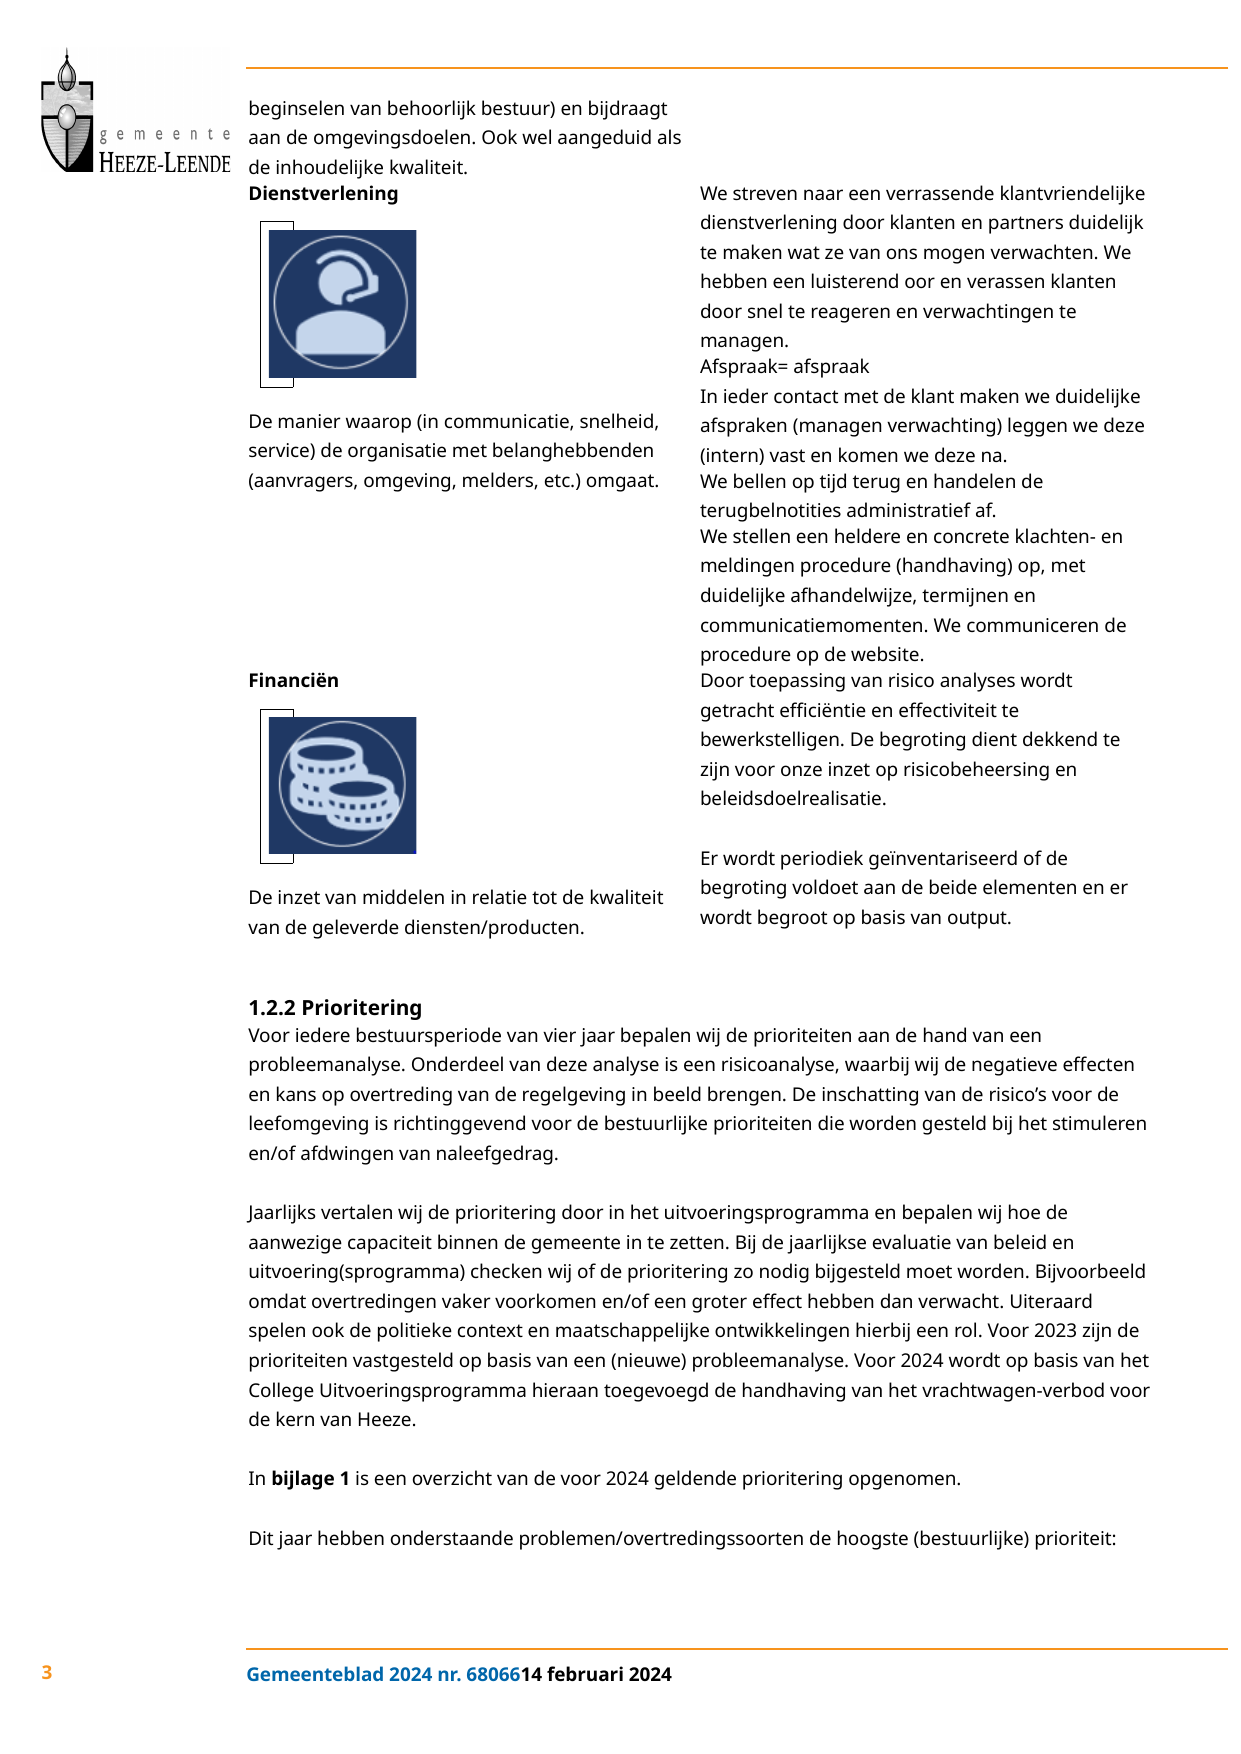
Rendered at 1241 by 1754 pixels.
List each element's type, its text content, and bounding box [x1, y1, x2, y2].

table_cell Afspraak= afspraak In ieder contact met de klant maken we duidelijke afspraken (managen verwachting) leggen we deze (intern) vast en komen we deze na. [700, 353, 1152, 468]
table_cell [700, 95, 1152, 180]
table_cell Dienstverlening De manier waarop (in communicatie, snelheid, service) de organisatie met belanghebbenden (aanvragers, omgeving, melders, etc.) omgaat. [248, 180, 700, 667]
picture [268, 230, 417, 378]
text Dit jaar hebben onderstaande problemen/overtredingssoorten de hoogste (bestuurlijke) prioriteit: [248, 1525, 1152, 1550]
picture [41, 47, 231, 172]
table_cell Financiën De inzet van middelen in relatie tot de kwaliteit van de geleverde diensten/producten. [248, 667, 700, 940]
text In bijlage 1 is een overzicht van de voor 2024 geldende prioritering opgenomen. [248, 1466, 1152, 1491]
text 1.2.2 Prioritering [248, 993, 1152, 1022]
text Jaarlijks vertalen wij de prioritering door in het uitvoeringsprogramma en bepalen wij hoe de aanwezige capaciteit binnen de gemeente in te zetten. Bij de jaarlijkse evaluatie van beleid en uitvoering(sprogramma) checken wij of de prioritering zo nodig bijgesteld moet worden. Bijvoorbeeld omdat overtredingen vaker voorkomen en/of een groter effect hebben dan verwacht. Uiteraard spelen ook de politieke context en maatschappelijke ontwikkelingen hierbij een rol. Voor 2023 zijn de prioriteiten vastgesteld op basis van een (nieuwe) probleemanalyse. Voor 2024 wordt op basis van het College Uitvoeringsprogramma hieraan toegevoegd de handhaving van het vrachtwagen-verbod voor de kern van Heeze. [248, 1199, 1152, 1432]
table_cell We streven naar een verrassende klantvriendelijke dienstverlening door klanten en partners duidelijk te maken wat ze van ons mogen verwachten. We hebben een luisterend oor en verassen klanten door snel te reageren en verwachtingen te managen. [700, 180, 1152, 353]
table_cell We stellen een heldere en concrete klachten- en meldingen procedure (handhaving) op, met duidelijke afhandelwijze, termijnen en communicatiemomenten. We communiceren de procedure op de website. [700, 523, 1152, 667]
text Voor iedere bestuursperiode van vier jaar bepalen wij de prioriteiten aan de hand van een probleemanalyse. Onderdeel van deze analyse is een risicoanalyse, waarbij wij de negatieve effecten en kans op overtreding van de regelgeving in beeld brengen. De inschatting van de risico’s voor de leefomgeving is richtinggevend voor de bestuurlijke prioriteiten die worden gesteld bij het stimuleren en/of afdwingen van naleefgedrag. [248, 1022, 1152, 1166]
picture [268, 717, 417, 854]
table_cell Door toepassing van risico analyses wordt getracht efficiëntie en effectiviteit te bewerkstelligen. De begroting dient dekkend te zijn voor onze inzet op risicobeheersing en beleidsdoelrealisatie. Er wordt periodiek geïnventariseerd of de begroting voldoet aan de beide elementen en er wordt begroot op basis van output. [700, 667, 1152, 940]
table_cell beginselen van behoorlijk bestuur) en bijdraagt aan de omgevingsdoelen. Ook wel aangeduid als de inhoudelijke kwaliteit. [248, 95, 700, 180]
table_cell We bellen op tijd terug en handelen de terugbelnotities administratief af. [700, 468, 1152, 523]
